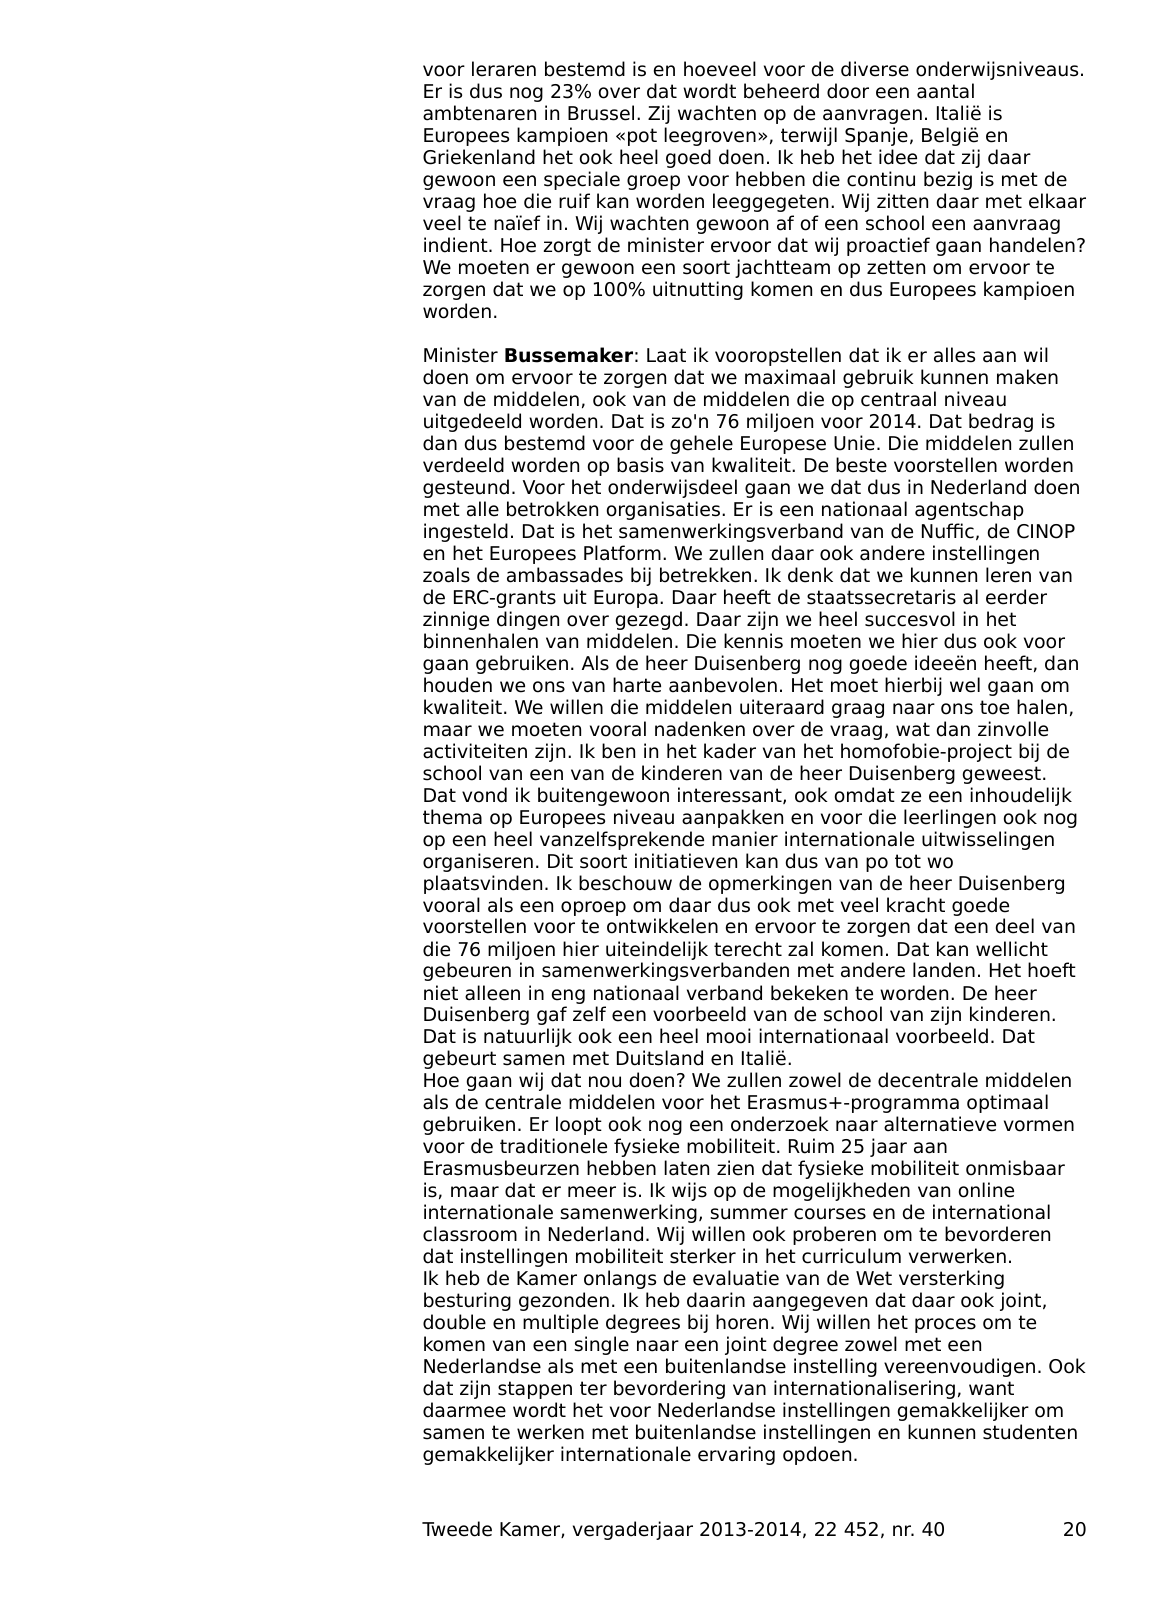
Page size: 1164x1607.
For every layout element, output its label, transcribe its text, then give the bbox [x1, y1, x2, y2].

text Hoe gaan wij dat nou doen? We zullen zowel de decentrale middelen als de centrale middelen voor het Erasmus+-programma optimaal gebruiken. Er loopt ook nog een onderzoek naar alternatieve vormen voor de traditionele fysieke mobiliteit. Ruim 25 jaar aan Erasmusbeurzen hebben laten zien dat fysieke mobiliteit onmisbaar is, maar dat er meer is. Ik wijs op de mogelijkheden van online internationale samenwerking, summer courses en de international classroom in Nederland. Wij willen ook proberen om te bevorderen dat instellingen mobiliteit sterker in het curriculum verwerken. [422, 1070, 1087, 1268]
text voor leraren bestemd is en hoeveel voor de diverse onderwijsniveaus. Er is dus nog 23% over dat wordt beheerd door een aantal ambtenaren in Brussel. Zij wachten op de aanvragen. Italië is Europees kampioen «pot leegroven», terwijl Spanje, België en Griekenland het ook heel goed doen. Ik heb het idee dat zij daar gewoon een speciale groep voor hebben die continu bezig is met de vraag hoe die ruif kan worden leeggegeten. Wij zitten daar met elkaar veel te naïef in. Wij wachten gewoon af of een school een aanvraag indient. Hoe zorgt de minister ervoor dat wij proactief gaan handelen? We moeten er gewoon een soort jachtteam op zetten om ervoor te zorgen dat we op 100% uitnutting komen en dus Europees kampioen worden. [422, 59, 1087, 323]
text Minister Bussemaker: Laat ik vooropstellen dat ik er alles aan wil doen om ervoor te zorgen dat we maximaal gebruik kunnen maken van de middelen, ook van de middelen die op centraal niveau uitgedeeld worden. Dat is zo'n 76 miljoen voor 2014. Dat bedrag is dan dus bestemd voor de gehele Europese Unie. Die middelen zullen verdeeld worden op basis van kwaliteit. De beste voorstellen worden gesteund. Voor het onderwijsdeel gaan we dat dus in Nederland doen met alle betrokken organisaties. Er is een nationaal agentschap ingesteld. Dat is het samenwerkingsverband van de Nuffic, de CINOP en het Europees Platform. We zullen daar ook andere instellingen zoals de ambassades bij betrekken. Ik denk dat we kunnen leren van de ERC-grants uit Europa. Daar heeft de staatssecretaris al eerder zinnige dingen over gezegd. Daar zijn we heel succesvol in het binnenhalen van middelen. Die kennis moeten we hier dus ook voor gaan gebruiken. Als de heer Duisenberg nog goede ideeën heeft, dan houden we ons van harte aanbevolen. Het moet hierbij wel gaan om kwaliteit. We willen die middelen uiteraard graag naar ons toe halen, maar we moeten vooral nadenken over de vraag, wat dan zinvolle activiteiten zijn. Ik ben in het kader van het homofobie-project bij de school van een van de kinderen van de heer Duisenberg geweest. Dat vond ik buitengewoon interessant, ook omdat ze een inhoudelijk thema op Europees niveau aanpakken en voor die leerlingen ook nog op een heel vanzelfsprekende manier internationale uitwisselingen organiseren. Dit soort initiatieven kan dus van po tot wo plaatsvinden. Ik beschouw de opmerkingen van de heer Duisenberg vooral als een oproep om daar dus ook met veel kracht goede voorstellen voor te ontwikkelen en ervoor te zorgen dat een deel van die 76 miljoen hier uiteindelijk terecht zal komen. Dat kan wellicht gebeuren in samenwerkingsverbanden met andere landen. Het hoeft niet alleen in eng nationaal verband bekeken te worden. De heer Duisenberg gaf zelf een voorbeeld van de school van zijn kinderen. Dat is natuurlijk ook een heel mooi internationaal voorbeeld. Dat gebeurt samen met Duitsland en Italië. [422, 345, 1087, 1070]
text Ik heb de Kamer onlangs de evaluatie van de Wet versterking besturing gezonden. Ik heb daarin aangegeven dat daar ook joint, double en multiple degrees bij horen. Wij willen het proces om te komen van een single naar een joint degree zowel met een Nederlandse als met een buitenlandse instelling vereenvoudigen. Ook dat zijn stappen ter bevordering van internationalisering, want daarmee wordt het voor Nederlandse instellingen gemakkelijker om samen te werken met buitenlandse instellingen en kunnen studenten gemakkelijker internationale ervaring opdoen. [422, 1268, 1087, 1466]
